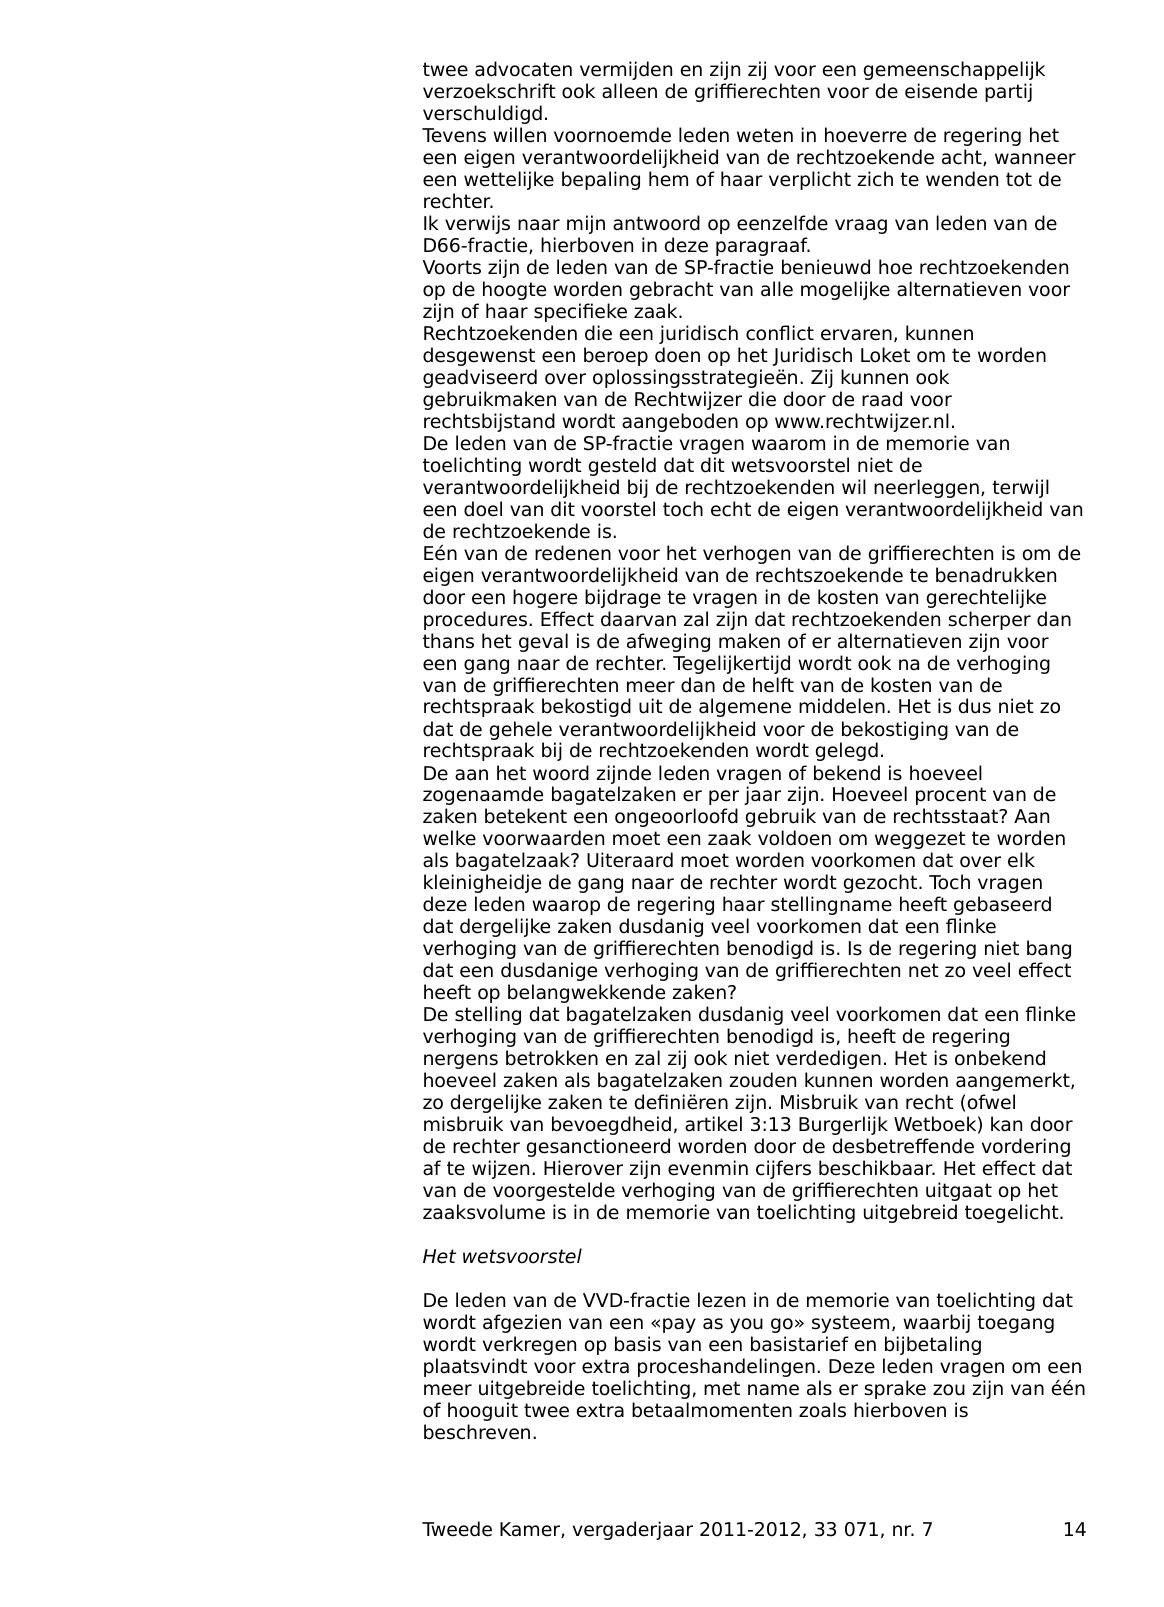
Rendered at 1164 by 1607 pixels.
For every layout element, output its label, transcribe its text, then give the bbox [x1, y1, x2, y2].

text Tevens willen voornoemde leden weten in hoeverre de regering het een eigen verantwoordelijkheid van de rechtzoekende acht, wanneer een wettelijke bepaling hem of haar verplicht zich te wenden tot de rechter. [422, 125, 1087, 213]
text De leden van de SP-fractie vragen waarom in de memorie van toelichting wordt gesteld dat dit wetsvoorstel niet de verantwoordelijkheid bij de rechtzoekenden wil neerleggen, terwijl een doel van dit voorstel toch echt de eigen verantwoordelijkheid van de rechtzoekende is. [422, 433, 1087, 543]
text De leden van de VVD-fractie lezen in de memorie van toelichting dat wordt afgezien van een «pay as you go» systeem, waarbij toegang wordt verkregen op basis van een basistarief en bijbetaling plaatsvindt voor extra proceshandelingen. Deze leden vragen om een meer uitgebreide toelichting, met name als er sprake zou zijn van één of hooguit twee extra betaalmomenten zoals hierboven is beschreven. [422, 1290, 1087, 1444]
text Rechtzoekenden die een juridisch conflict ervaren, kunnen desgewenst een beroep doen op het Juridisch Loket om te worden geadviseerd over oplossingsstrategieën. Zij kunnen ook gebruikmaken van de Rechtwijzer die door de raad voor rechtsbijstand wordt aangeboden op www.rechtwijzer.nl. [422, 323, 1087, 433]
text twee advocaten vermijden en zijn zij voor een gemeenschappelijk verzoekschrift ook alleen de griffierechten voor de eisende partij verschuldigd. [422, 59, 1087, 125]
text Ik verwijs naar mijn antwoord op eenzelfde vraag van leden van de D66-fractie, hierboven in deze paragraaf. [422, 213, 1087, 257]
subtitle Het wetsvoorstel [422, 1246, 1087, 1268]
text De aan het woord zijnde leden vragen of bekend is hoeveel zogenaamde bagatelzaken er per jaar zijn. Hoeveel procent van de zaken betekent een ongeoorloofd gebruik van de rechtsstaat? Aan welke voorwaarden moet een zaak voldoen om weggezet te worden als bagatelzaak? Uiteraard moet worden voorkomen dat over elk kleinigheidje de gang naar de rechter wordt gezocht. Toch vragen deze leden waarop de regering haar stellingname heeft gebaseerd dat dergelijke zaken dusdanig veel voorkomen dat een flinke verhoging van de griffierechten benodigd is. Is de regering niet bang dat een dusdanige verhoging van de griffierechten net zo veel effect heeft op belangwekkende zaken? [422, 762, 1087, 1004]
text De stelling dat bagatelzaken dusdanig veel voorkomen dat een flinke verhoging van de griffierechten benodigd is, heeft de regering nergens betrokken en zal zij ook niet verdedigen. Het is onbekend hoeveel zaken als bagatelzaken zouden kunnen worden aangemerkt, zo dergelijke zaken te definiëren zijn. Misbruik van recht (ofwel misbruik van bevoegdheid, artikel 3:13 Burgerlijk Wetboek) kan door de rechter gesanctioneerd worden door de desbetreffende vordering af te wijzen. Hierover zijn evenmin cijfers beschikbaar. Het effect dat van de voorgestelde verhoging van de griffierechten uitgaat op het zaaksvolume is in de memorie van toelichting uitgebreid toegelicht. [422, 1004, 1087, 1224]
text Eén van de redenen voor het verhogen van de griffierechten is om de eigen verantwoordelijkheid van de rechtszoekende te benadrukken door een hogere bijdrage te vragen in de kosten van gerechtelijke procedures. Effect daarvan zal zijn dat rechtzoekenden scherper dan thans het geval is de afweging maken of er alternatieven zijn voor een gang naar de rechter. Tegelijkertijd wordt ook na de verhoging van de griffierechten meer dan de helft van de kosten van de rechtspraak bekostigd uit de algemene middelen. Het is dus niet zo dat de gehele verantwoordelijkheid voor de bekostiging van de rechtspraak bij de rechtzoekenden wordt gelegd. [422, 543, 1087, 762]
text Voorts zijn de leden van de SP-fractie benieuwd hoe rechtzoekenden op de hoogte worden gebracht van alle mogelijke alternatieven voor zijn of haar specifieke zaak. [422, 257, 1087, 323]
